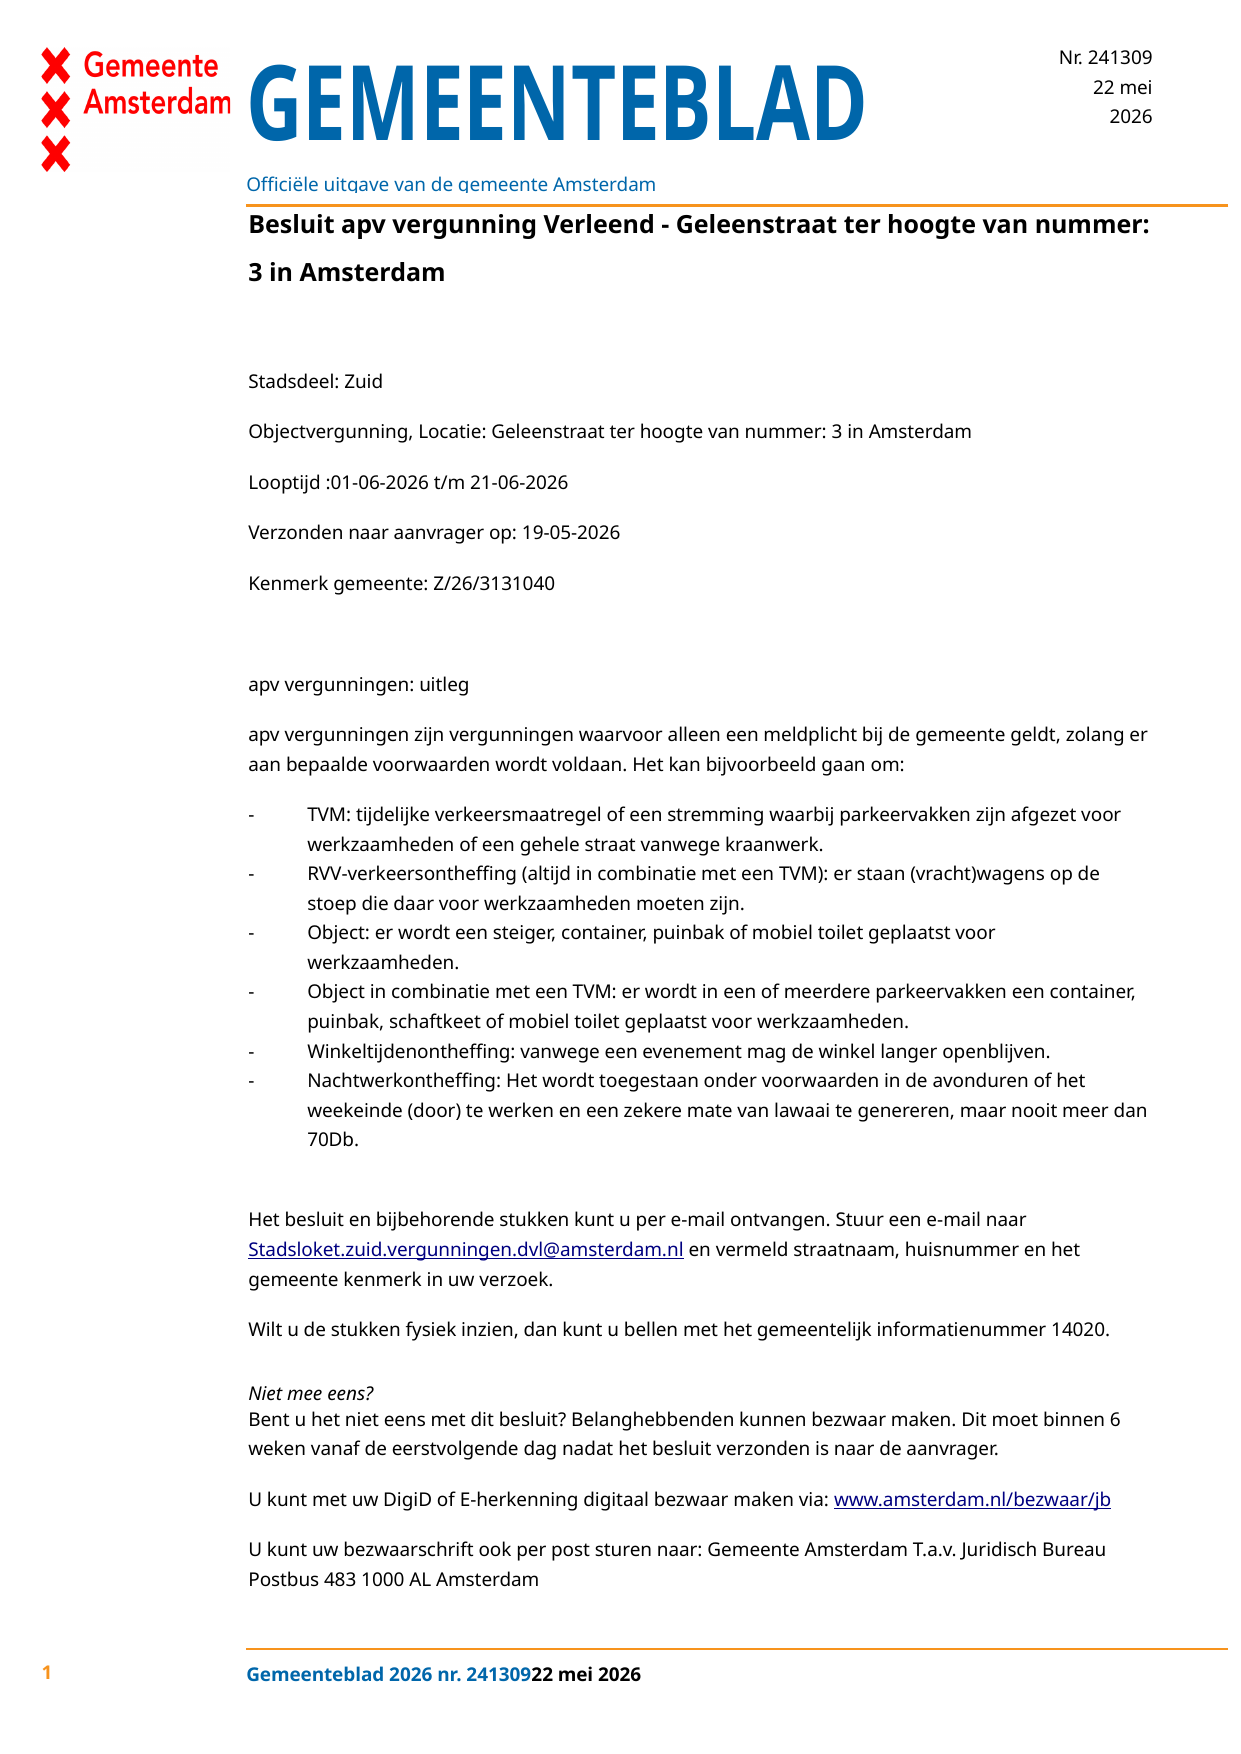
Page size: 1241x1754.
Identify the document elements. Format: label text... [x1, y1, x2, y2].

list RVV-verkeersontheffing (altijd in combinatie met een TVM): er staan (vracht)wagens op de stoep die daar voor werkzaamheden moeten zijn. [248, 860, 1152, 916]
picture [41, 47, 231, 172]
text apv vergunningen: uitleg [248, 671, 1152, 697]
text apv vergunningen zijn vergunningen waarvoor alleen een meldplicht bij de gemeente geldt, zolang er aan bepaalde voorwaarden wordt voldaan. Het kan bijvoorbeeld gaan om: [248, 721, 1152, 777]
list Object: er wordt een steiger, container, puinbak of mobiel toilet geplaatst voor werkzaamheden. [248, 919, 1152, 975]
text Besluit apv vergunning Verleend - Geleenstraat ter hoogte van nummer: 3 in Amsterdam [248, 207, 1152, 288]
text Bent u het niet eens met dit besluit? Belanghebbenden kunnen bezwaar maken. Dit moet binnen 6 weken vanaf de eerstvolgende dag nadat het besluit verzonden is naar de aanvrager. [248, 1406, 1152, 1461]
text U kunt uw bezwaarschrift ook per post sturen naar: Gemeente Amsterdam T.a.v. Juridisch Bureau Postbus 483 1000 AL Amsterdam [248, 1536, 1152, 1592]
text Verzonden naar aanvrager op: 19-05-2026 [248, 519, 1152, 545]
text Kenmerk gemeente: Z/26/3131040 [248, 570, 1152, 596]
text Niet mee eens? [248, 1380, 1152, 1406]
text Wilt u de stukken fysiek inzien, dan kunt u bellen met het gemeentelijk informatienummer 14020. [248, 1316, 1152, 1342]
list TVM: tijdelijke verkeersmaatregel of een stremming waarbij parkeervakken zijn afgezet voor werkzaamheden of een gehele straat vanwege kraanwerk. [248, 801, 1152, 857]
text Objectvergunning, Locatie: Geleenstraat ter hoogte van nummer: 3 in Amsterdam [248, 419, 1152, 444]
text U kunt met uw DigiD of E-herkenning digitaal bezwaar maken via: www.amsterdam.nl/bezwaar/jb [248, 1486, 1152, 1512]
list Nachtwerkontheffing: Het wordt toegestaan onder voorwaarden in de avonduren of het weekeinde (door) te werken en een zekere mate van lawaai te genereren, maar nooit meer dan 70Db. [248, 1067, 1152, 1152]
list Winkeltijdenontheffing: vanwege een evenement mag de winkel langer openblijven. [248, 1038, 1152, 1064]
text Stadsdeel: Zuid [248, 368, 1152, 394]
list Object in combinatie met een TVM: er wordt in een of meerdere parkeervakken een container, puinbak, schaftkeet of mobiel toilet geplaatst voor werkzaamheden. [248, 979, 1152, 1034]
text Het besluit en bijbehorende stukken kunt u per e-mail ontvangen. Stuur een e-mail naar Stadsloket.zuid.vergunningen.dvl@amsterdam.nl en vermeld straatnaam, huisnummer en het gemeente kenmerk in uw verzoek. [248, 1207, 1152, 1292]
text Looptijd :01-06-2026 t/m 21-06-2026 [248, 469, 1152, 495]
